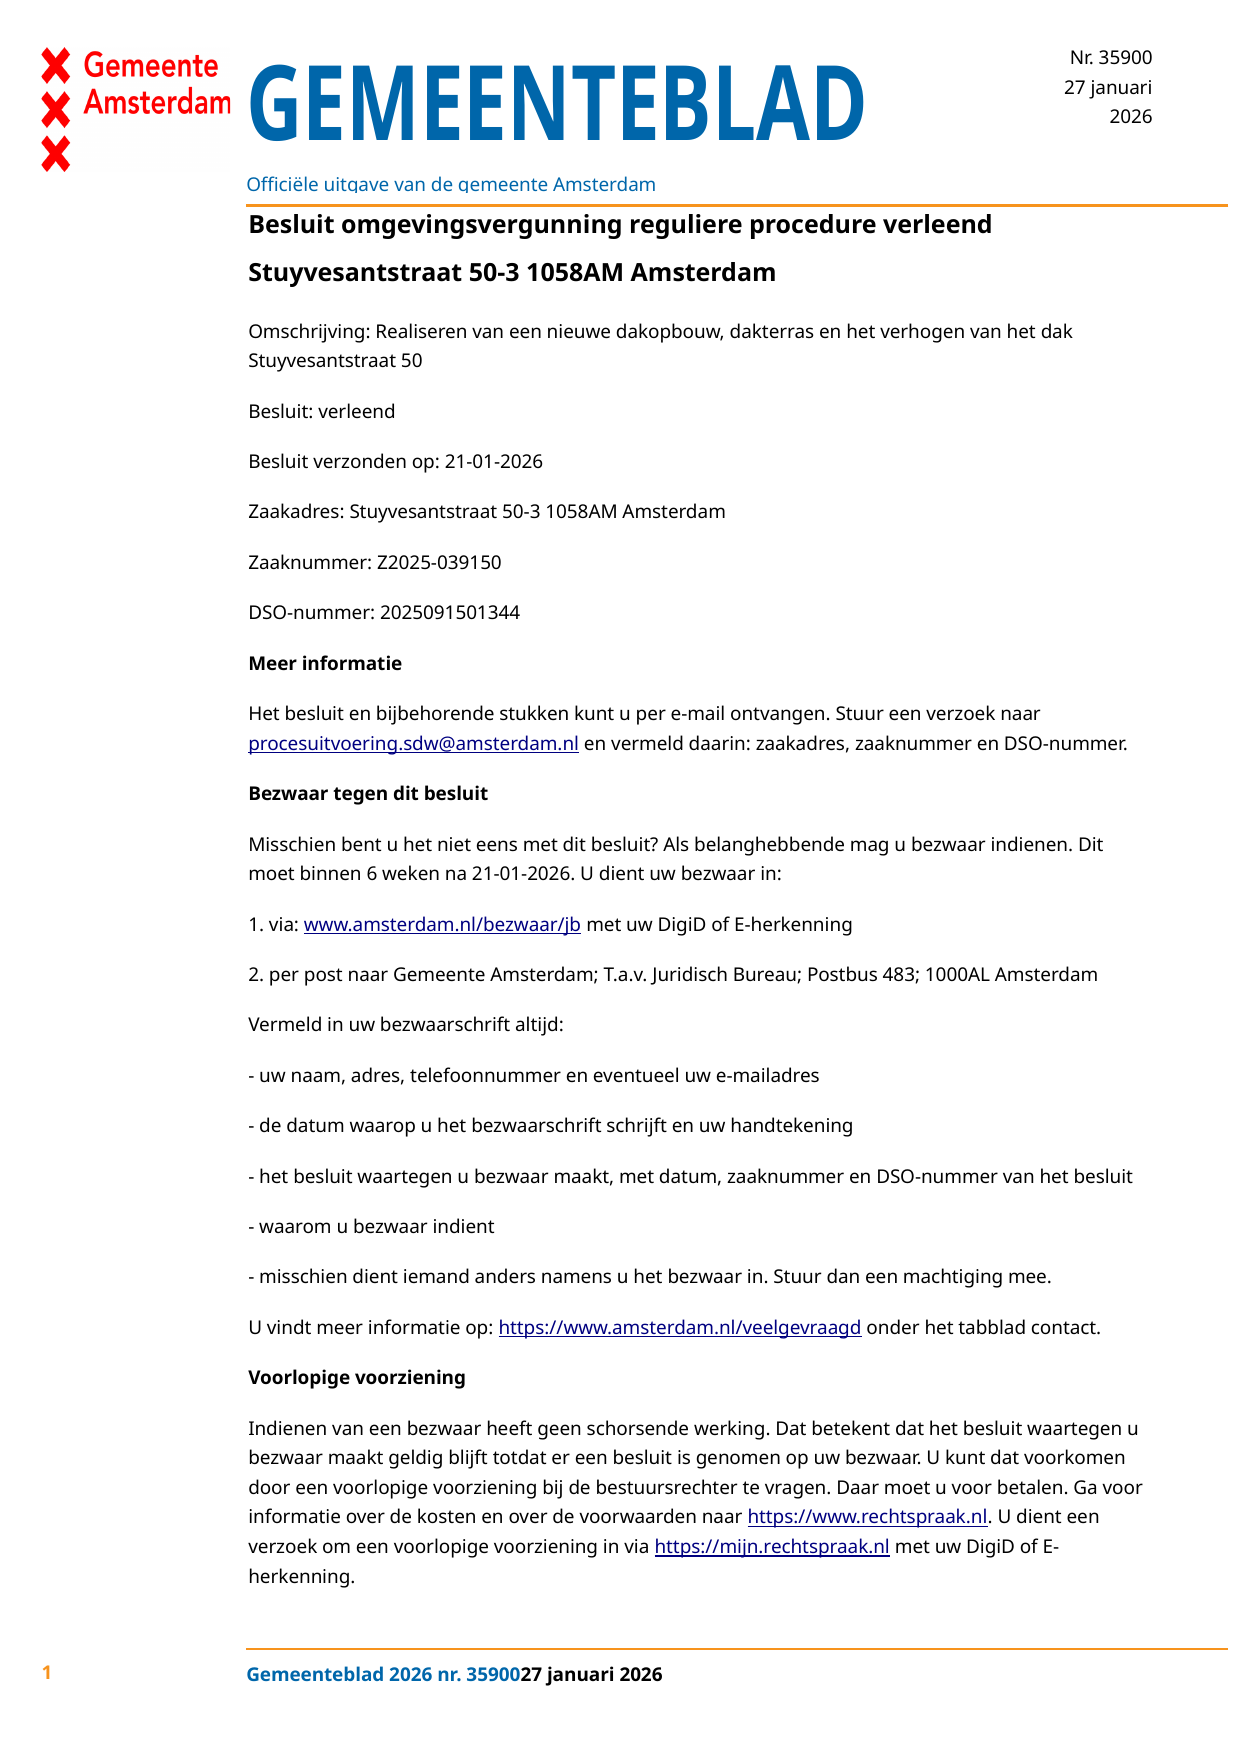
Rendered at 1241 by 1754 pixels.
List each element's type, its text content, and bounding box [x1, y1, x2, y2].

text 1. via: www.amsterdam.nl/bezwaar/jb met uw DigiD of E-herkenning [248, 911, 1152, 937]
text Besluit verzonden op: 21-01-2026 [248, 448, 1152, 474]
text 2. per post naar Gemeente Amsterdam; T.a.v. Juridisch Bureau; Postbus 483; 1000AL Amsterdam [248, 961, 1152, 987]
text Bezwaar tegen dit besluit [248, 780, 1152, 806]
text Vermeld in uw bezwaarschrift altijd: [248, 1012, 1152, 1037]
text Meer informatie [248, 650, 1152, 676]
text - de datum waarop u het bezwaarschrift schrijft en uw handtekening [248, 1112, 1152, 1138]
text Besluit omgevingsvergunning reguliere procedure verleend Stuyvesantstraat 50-3 1058AM Amsterdam [248, 207, 1152, 288]
text - uw naam, adres, telefoonnummer en eventueel uw e-mailadres [248, 1062, 1152, 1088]
text Zaakadres: Stuyvesantstraat 50-3 1058AM Amsterdam [248, 499, 1152, 524]
text Omschrijving: Realiseren van een nieuwe dakopbouw, dakterras en het verhogen van het dak Stuyvesantstraat 50 [248, 318, 1152, 373]
text - het besluit waartegen u bezwaar maakt, met datum, zaaknummer en DSO-nummer van het besluit [248, 1163, 1152, 1189]
text DSO-nummer: 2025091501344 [248, 599, 1152, 625]
text - waarom u bezwaar indient [248, 1213, 1152, 1239]
picture [41, 47, 231, 172]
text Het besluit en bijbehorende stukken kunt u per e-mail ontvangen. Stuur een verzoek naar procesuitvoering.sdw@amsterdam.nl en vermeld daarin: zaakadres, zaaknummer en DSO-nummer. [248, 700, 1152, 756]
text Zaaknummer: Z2025-039150 [248, 549, 1152, 575]
text Voorlopige voorziening [248, 1364, 1152, 1390]
text Besluit: verleend [248, 398, 1152, 424]
text Misschien bent u het niet eens met dit besluit? Als belanghebbende mag u bezwaar indienen. Dit moet binnen 6 weken na 21-01-2026. U dient uw bezwaar in: [248, 831, 1152, 886]
text U vindt meer informatie op: https://www.amsterdam.nl/veelgevraagd onder het tabblad contact. [248, 1314, 1152, 1340]
text - misschien dient iemand anders namens u het bezwaar in. Stuur dan een machtiging mee. [248, 1264, 1152, 1289]
text Indienen van een bezwaar heeft geen schorsende werking. Dat betekent dat het besluit waartegen u bezwaar maakt geldig blijft totdat er een besluit is genomen op uw bezwaar. U kunt dat voorkomen door een voorlopige voorziening bij de bestuursrechter te vragen. Daar moet u voor betalen. Ga voor informatie over de kosten en over de voorwaarden naar https://www.rechtspraak.nl. U dient een verzoek om een voorlopige voorziening in via https://mijn.rechtspraak.nl met uw DigiD of E-herkenning. [248, 1415, 1152, 1589]
